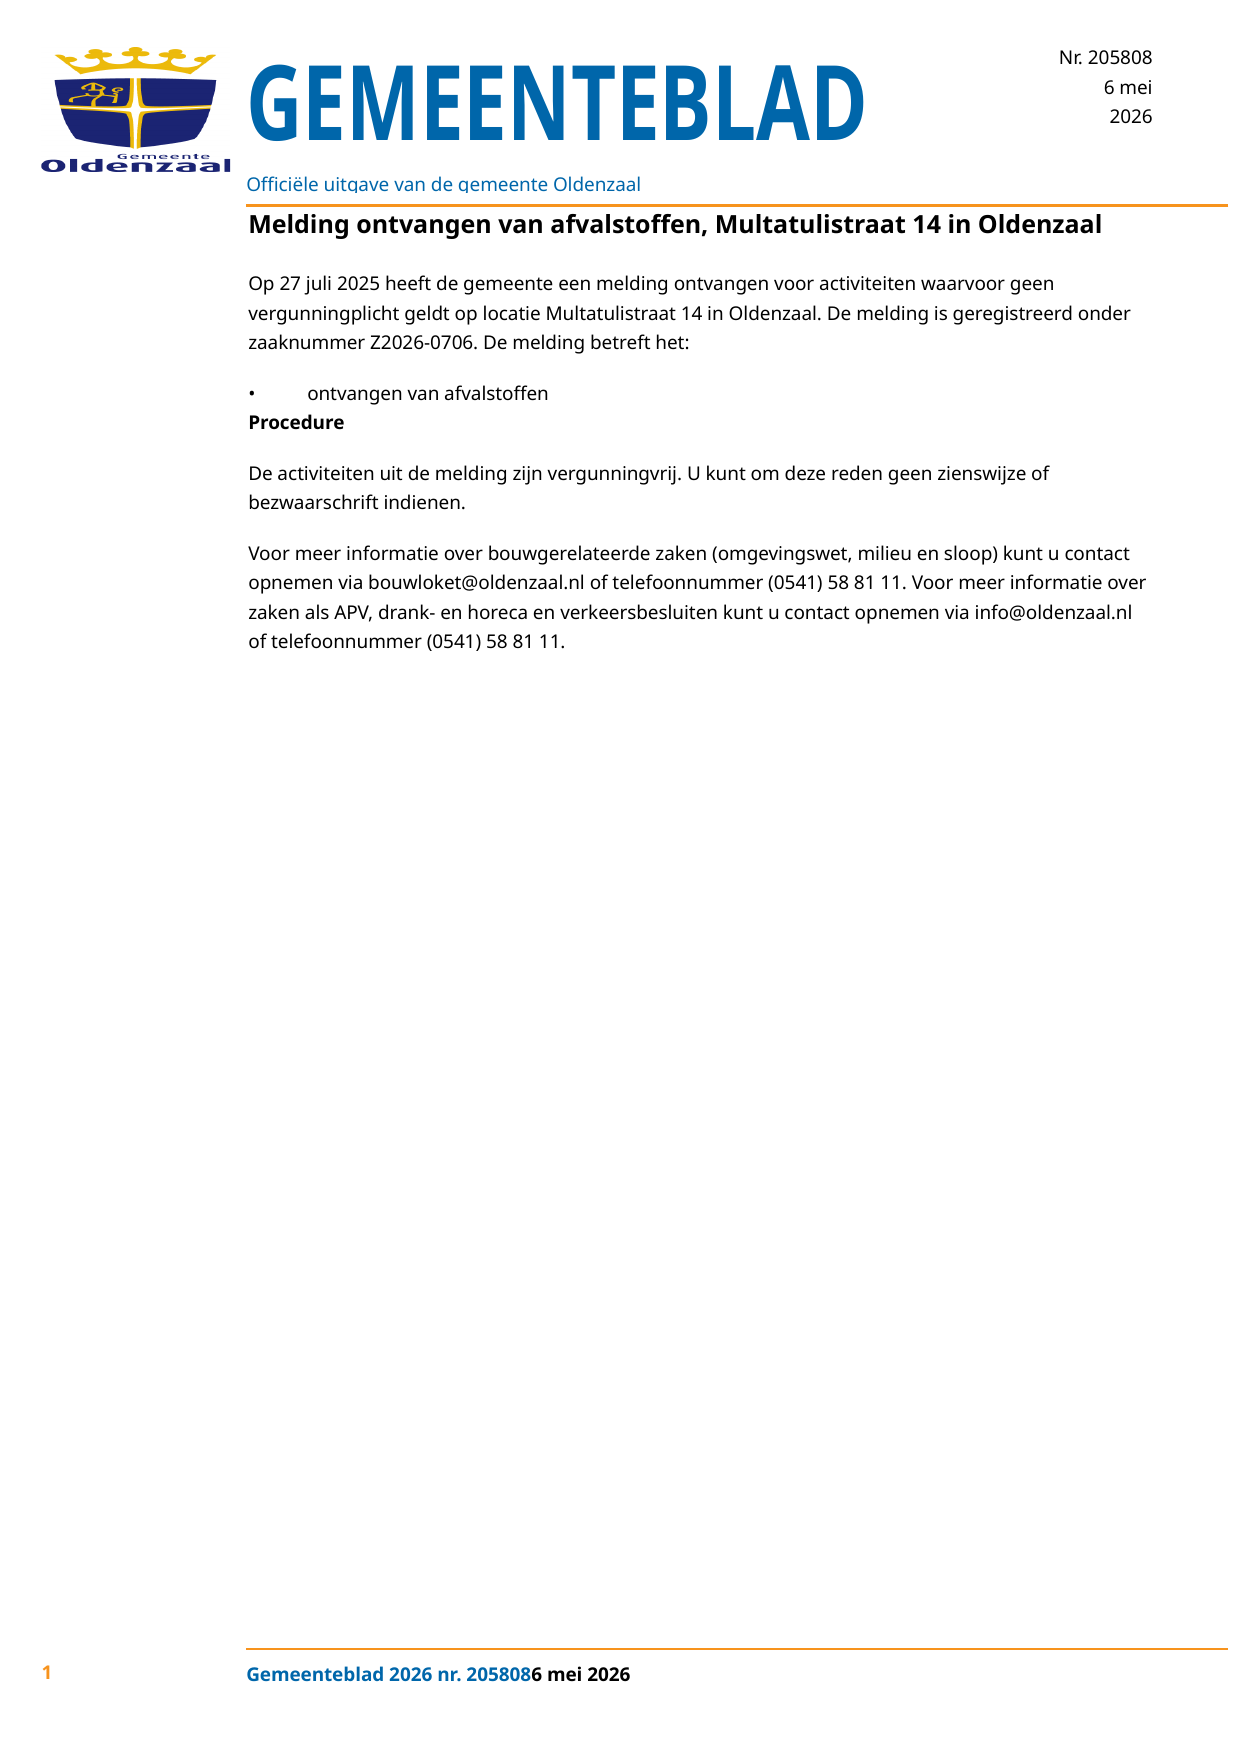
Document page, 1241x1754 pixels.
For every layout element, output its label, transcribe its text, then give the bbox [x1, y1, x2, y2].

text Procedure [248, 409, 1152, 435]
picture [41, 47, 231, 172]
text Melding ontvangen van afvalstoffen, Multatulistraat 14 in Oldenzaal [248, 207, 1152, 241]
text Voor meer informatie over bouwgerelateerde zaken (omgevingswet, milieu en sloop) kunt u contact opnemen via bouwloket@oldenzaal.nl of telefoonnummer (0541) 58 81 11. Voor meer informatie over zaken als APV, drank- en horeca en verkeersbesluiten kunt u contact opnemen via info@oldenzaal.nl of telefoonnummer (0541) 58 81 11. [248, 540, 1152, 654]
text De activiteiten uit de melding zijn vergunningvrij. U kunt om deze reden geen zienswijze of bezwaarschrift indienen. [248, 460, 1152, 515]
list ontvangen van afvalstoffen [248, 380, 1152, 406]
text Op 27 juli 2025 heeft de gemeente een melding ontvangen voor activiteiten waarvoor geen vergunningplicht geldt op locatie Multatulistraat 14 in Oldenzaal. De melding is geregistreerd onder zaaknummer Z2026-0706. De melding betreft het: [248, 270, 1152, 355]
